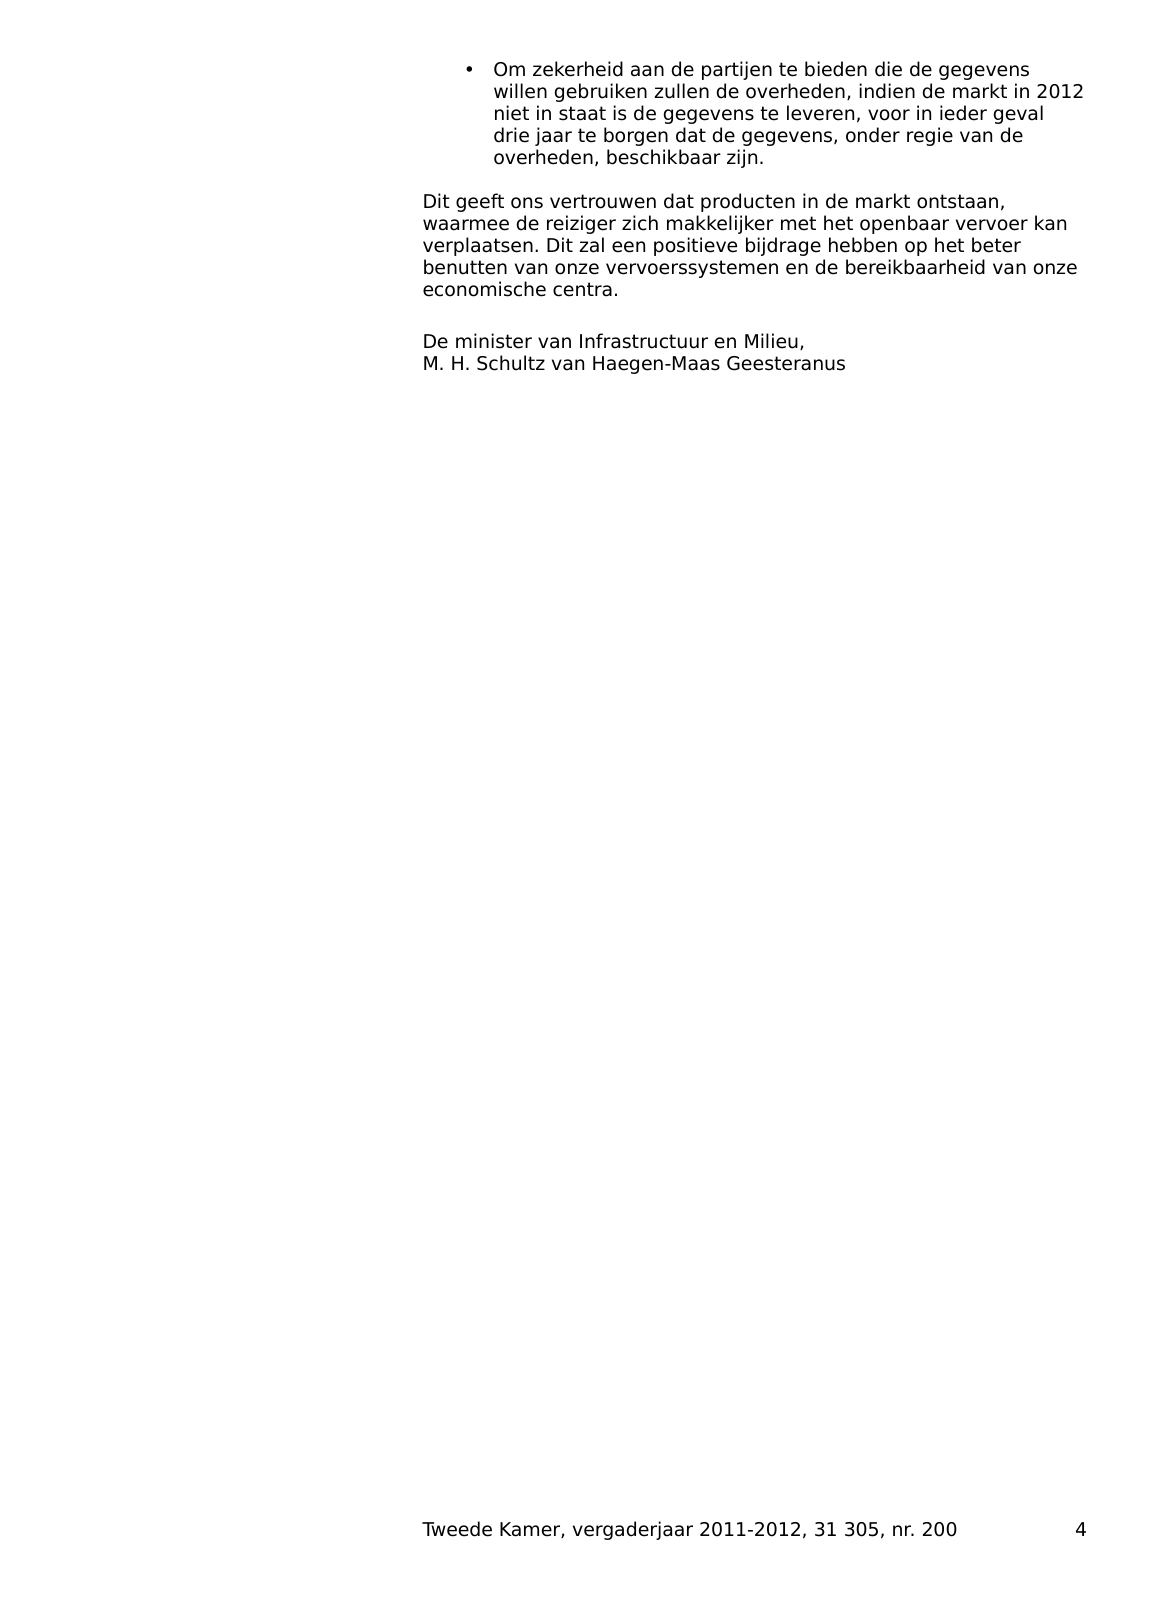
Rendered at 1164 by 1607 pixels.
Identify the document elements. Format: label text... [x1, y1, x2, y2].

text De minister van Infrastructuur en Milieu, M. H. Schultz van Haegen-Maas Geesteranus [422, 331, 1087, 375]
text Dit geeft ons vertrouwen dat producten in de markt ontstaan, waarmee de reiziger zich makkelijker met het openbaar vervoer kan verplaatsen. Dit zal een positieve bijdrage hebben op het beter benutten van onze vervoerssystemen en de bereikbaarheid van onze economische centra. [422, 191, 1087, 301]
text • Om zekerheid aan de partijen te bieden die de gegevens willen gebruiken zullen de overheden, indien de markt in 2012 niet in staat is de gegevens te leveren, voor in ieder geval drie jaar te borgen dat de gegevens, onder regie van de overheden, beschikbaar zijn. [464, 59, 1087, 169]
